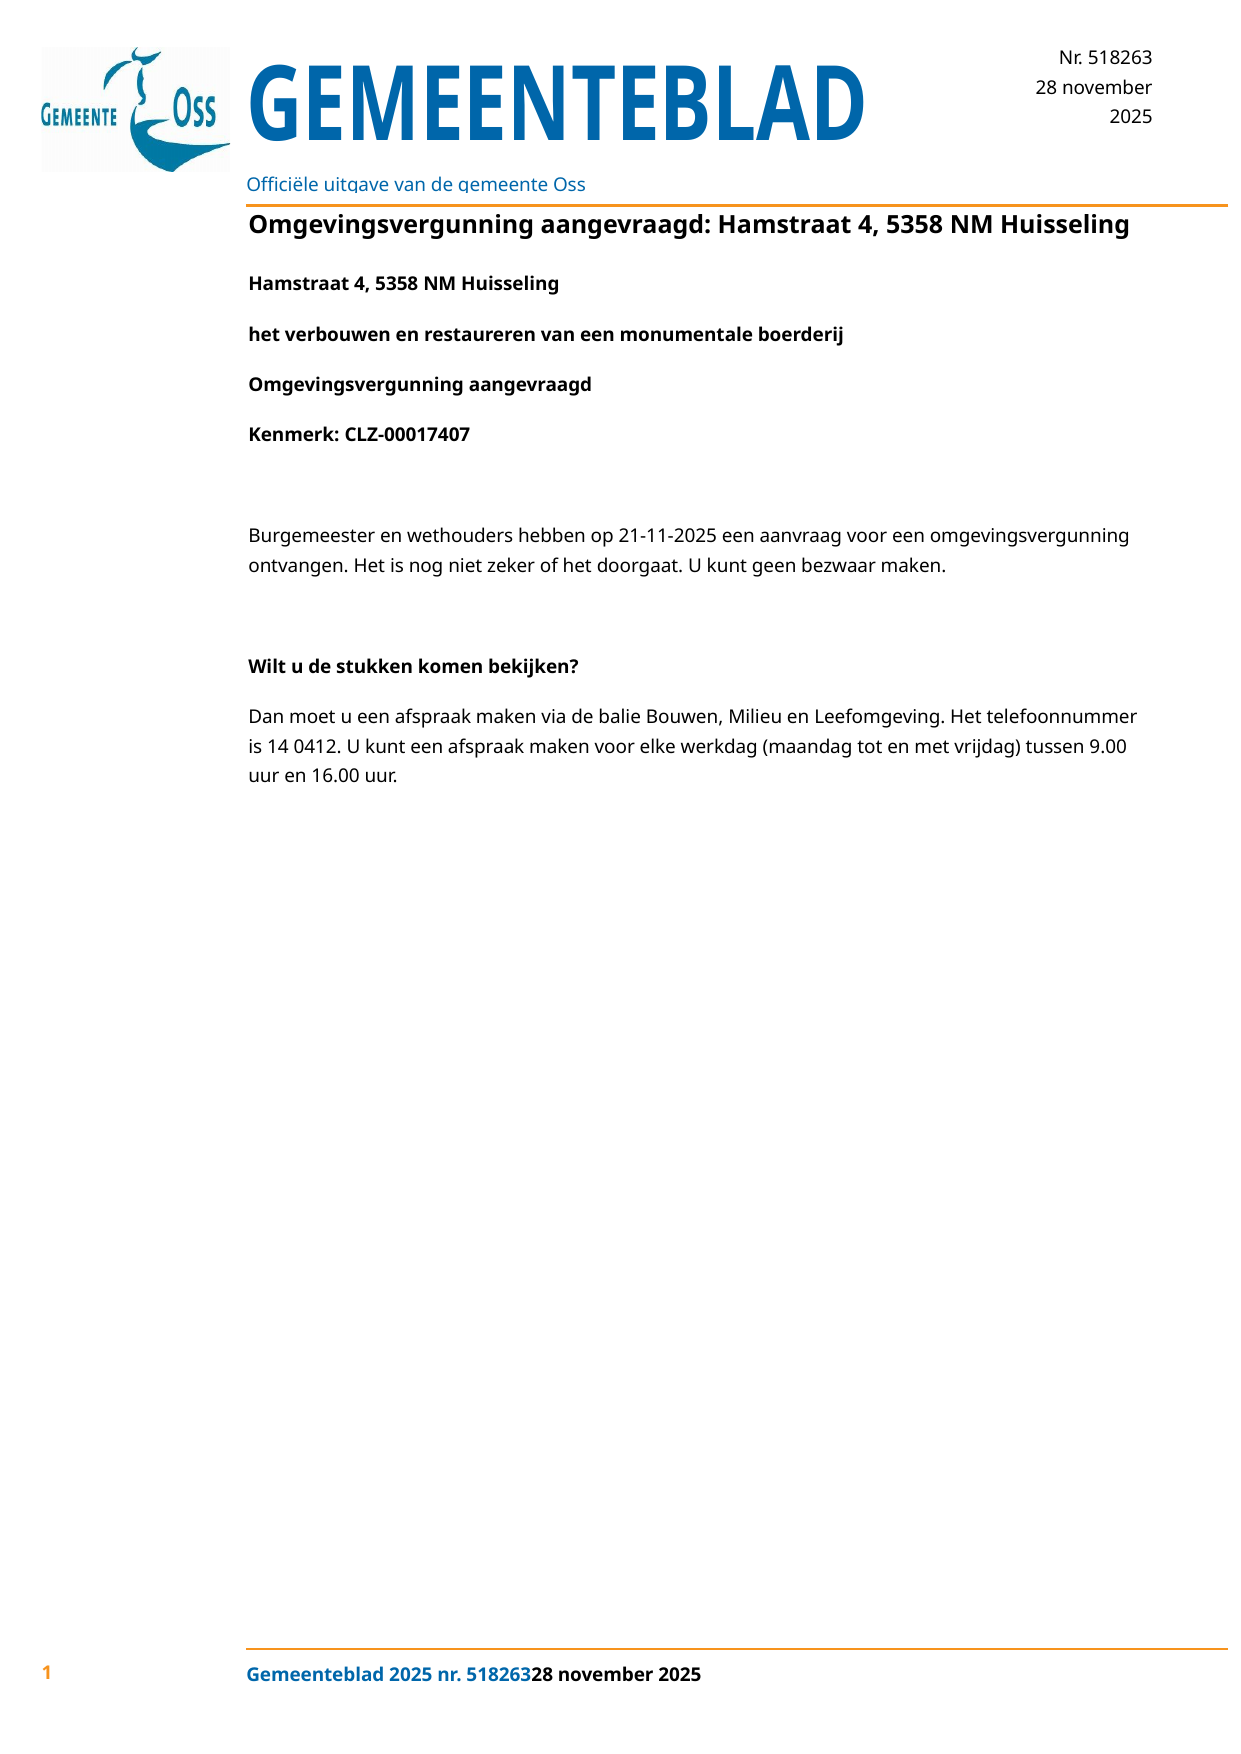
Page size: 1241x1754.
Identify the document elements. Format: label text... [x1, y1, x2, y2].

text Burgemeester en wethouders hebben op 21-11-2025 een aanvraag voor een omgevingsvergunning ontvangen. Het is nog niet zeker of het doorgaat. U kunt geen bezwaar maken. [248, 522, 1152, 578]
text Kenmerk: CLZ-00017407 [248, 422, 1152, 447]
text Hamstraat 4, 5358 NM Huisseling [248, 270, 1152, 296]
text Omgevingsvergunning aangevraagd: Hamstraat 4, 5358 NM Huisseling [248, 207, 1152, 241]
text Omgevingsvergunning aangevraagd [248, 371, 1152, 397]
text Wilt u de stukken komen bekijken? [248, 653, 1152, 678]
text het verbouwen en restaureren van een monumentale boerderij [248, 321, 1152, 346]
text Dan moet u een afspraak maken via de balie Bouwen, Milieu en Leefomgeving. Het telefoonnummer is 14 0412. U kunt een afspraak maken voor elke werkdag (maandag tot en met vrijdag) tussen 9.00 uur en 16.00 uur. [248, 703, 1152, 788]
picture [41, 47, 231, 172]
